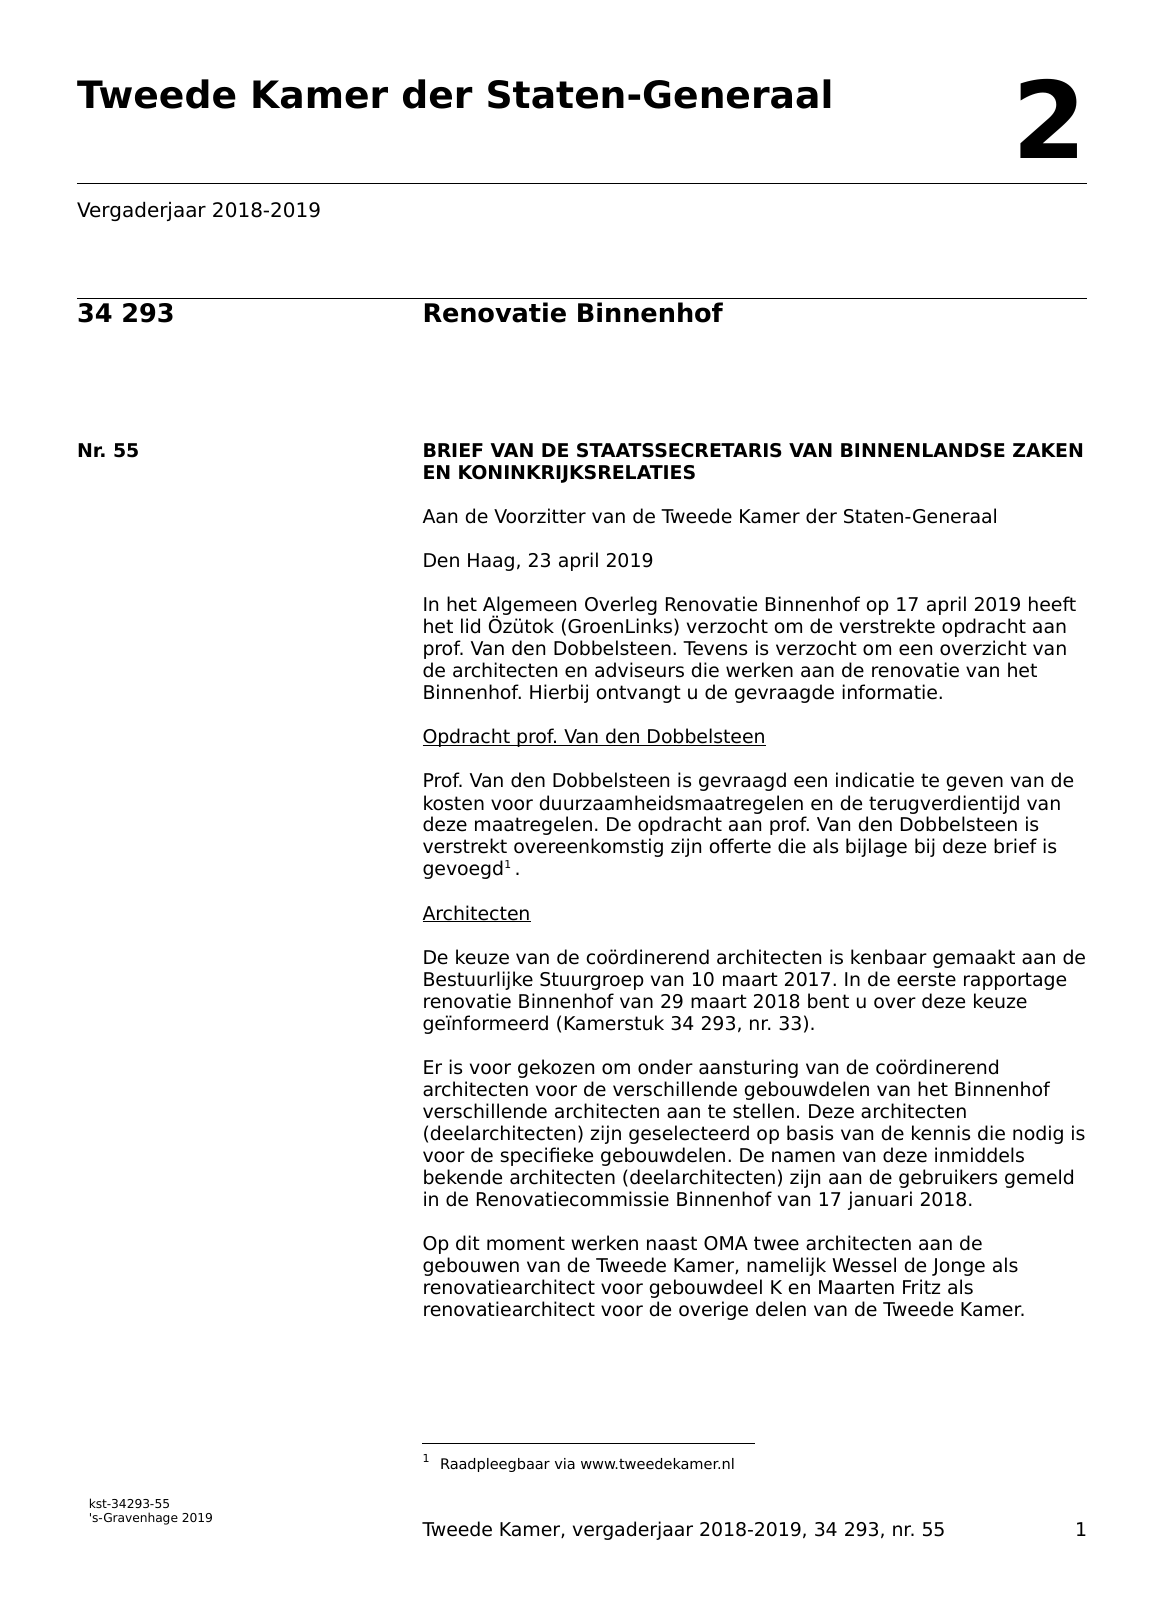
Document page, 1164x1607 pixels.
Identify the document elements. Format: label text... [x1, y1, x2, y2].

text Prof. Van den Dobbelsteen is gevraagd een indicatie te geven van de kosten voor duurzaamheidsmaatregelen en de terugverdientijd van deze maatregelen. De opdracht aan prof. Van den Dobbelsteen is verstrekt overeenkomstig zijn offerte die als bijlage bij deze brief is gevoegd. [422, 770, 1087, 880]
text 's-Gravenhage 2019 [88, 1511, 323, 1525]
text In het Algemeen Overleg Renovatie Binnenhof op 17 april 2019 heeft het lid Özütok (GroenLinks) verzocht om de verstrekte opdracht aan prof. Van den Dobbelsteen. Tevens is verzocht om een overzicht van de architecten en adviseurs die werken aan de renovatie van het Binnenhof. Hierbij ontvangt u de gevraagde informatie. [422, 594, 1087, 704]
subtitle Nr. 55 BRIEF VAN DE STAATSSECRETARIS VAN BINNENLANDSE ZAKEN EN KONINKRIJKSRELATIES [77, 440, 1087, 484]
text De keuze van de coördinerend architecten is kenbaar gemaakt aan de Bestuurlijke Stuurgroep van 10 maart 2017. In de eerste rapportage renovatie Binnenhof van 29 maart 2018 bent u over deze keuze geïnformeerd (Kamerstuk 34 293, nr. 33). [422, 947, 1087, 1034]
table_cell Vergaderjaar 2018-2019 [77, 184, 1087, 298]
table_header 2 [886, 59, 1087, 183]
text kst-34293-55 [88, 1497, 323, 1511]
subtitle Architecten [422, 902, 1087, 924]
text Den Haag, 23 april 2019 [422, 550, 1087, 572]
text Aan de Voorzitter van de Tweede Kamer der Staten-Generaal [422, 506, 1087, 528]
table_header Tweede Kamer der Staten-Generaal [77, 59, 886, 183]
text Op dit moment werken naast OMA twee architecten aan de gebouwen van de Tweede Kamer, namelijk Wessel de Jonge als renovatiearchitect voor gebouwdeel K en Maarten Fritz als renovatiearchitect voor de overige delen van de Tweede Kamer. [422, 1233, 1087, 1321]
text Er is voor gekozen om onder aansturing van de coördinerend architecten voor de verschillende gebouwdelen van het Binnenhof verschillende architecten aan te stellen. Deze architecten (deelarchitecten) zijn geselecteerd op basis van de kennis die nodig is voor de specifieke gebouwdelen. De namen van deze inmiddels bekende architecten (deelarchitecten) zijn aan de gebruikers gemeld in de Renovatiecommissie Binnenhof van 17 januari 2018. [422, 1057, 1087, 1211]
subtitle 34 293 Renovatie Binnenhof [77, 299, 1087, 329]
text Raadpleegbaar via www.tweedekamer.nl [422, 1452, 1087, 1474]
subtitle Opdracht prof. Van den Dobbelsteen [422, 726, 1087, 748]
